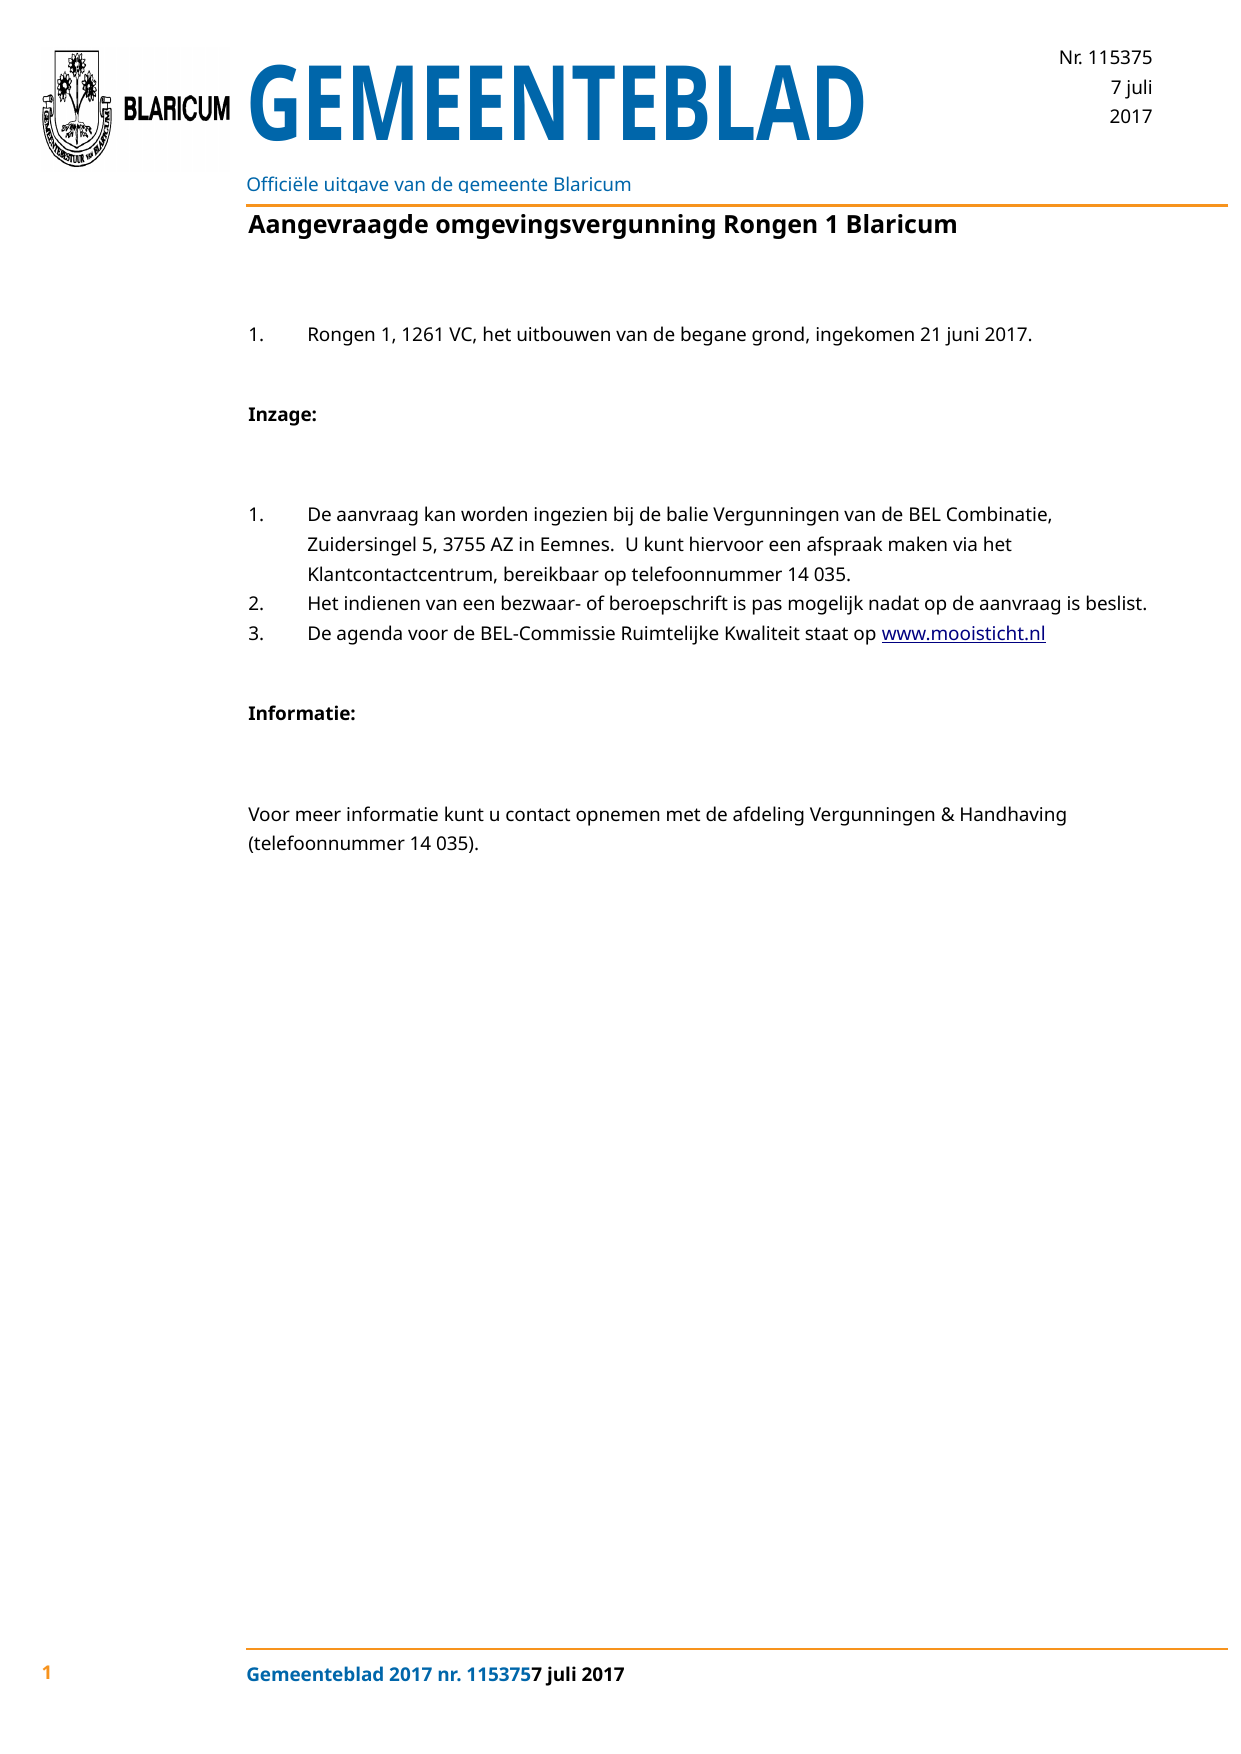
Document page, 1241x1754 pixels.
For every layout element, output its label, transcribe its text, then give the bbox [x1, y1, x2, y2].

picture [41, 47, 231, 172]
text Voor meer informatie kunt u contact opnemen met de afdeling Vergunningen & Handhaving (telefoonnummer 14 035). [248, 801, 1152, 856]
list Rongen 1, 1261 VC, het uitbouwen van de begane grond, ingekomen 21 juni 2017. [248, 321, 1152, 346]
text Inzage: [248, 401, 1152, 426]
list De aanvraag kan worden ingezien bij de balie Vergunningen van de BEL Combinatie, Zuidersingel 5, 3755 AZ in Eemnes. U kunt hiervoor een afspraak maken via het Klantcontactcentrum, bereikbaar op telefoonnummer 14 035. [248, 502, 1152, 586]
list De agenda voor de BEL-Commissie Ruimtelijke Kwaliteit staat op www.mooisticht.nl [248, 620, 1152, 646]
list Het indienen van een bezwaar- of beroepschrift is pas mogelijk nadat op de aanvraag is beslist. [248, 590, 1152, 616]
text Aangevraagde omgevingsvergunning Rongen 1 Blaricum [248, 207, 1152, 241]
text Informatie: [248, 700, 1152, 726]
